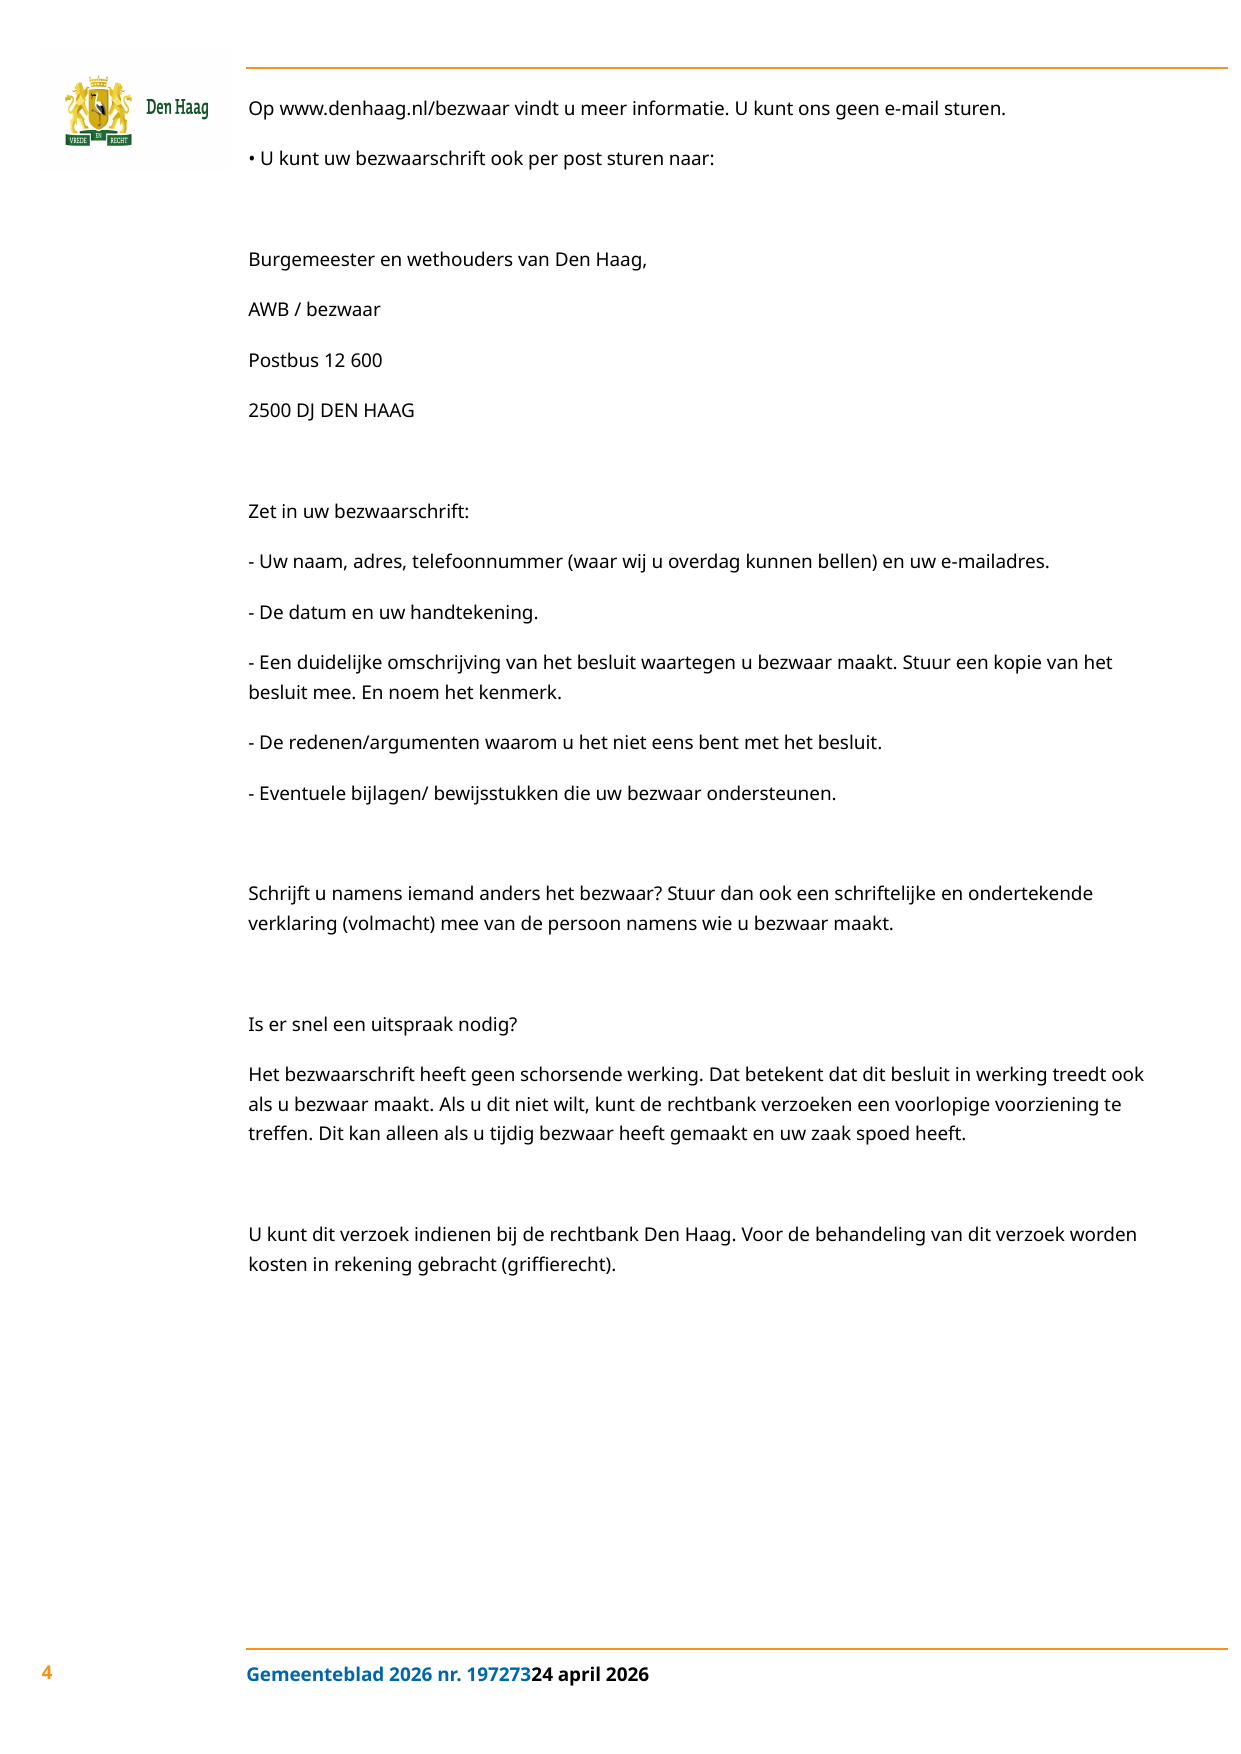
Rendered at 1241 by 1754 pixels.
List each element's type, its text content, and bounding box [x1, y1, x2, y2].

text 2500 DJ DEN HAAG [248, 397, 1152, 423]
text Burgemeester en wethouders van Den Haag, [248, 246, 1152, 272]
text AWB / bezwaar [248, 296, 1152, 322]
text Postbus 12 600 [248, 347, 1152, 373]
text Op www.denhaag.nl/bezwaar vindt u meer informatie. U kunt ons geen e-mail sturen. [248, 95, 1152, 121]
text - Uw naam, adres, telefoonnummer (waar wij u overdag kunnen bellen) en uw e-mailadres. [248, 548, 1152, 574]
text Zet in uw bezwaarschrift: [248, 498, 1152, 524]
text - De datum en uw handtekening. [248, 599, 1152, 625]
text - Eventuele bijlagen/ bewijsstukken die uw bezwaar ondersteunen. [248, 780, 1152, 806]
text Het bezwaarschrift heeft geen schorsende werking. Dat betekent dat dit besluit in werking treedt ook als u bezwaar maakt. Als u dit niet wilt, kunt de rechtbank verzoeken een voorlopige voorziening te treffen. Dit kan alleen als u tijdig bezwaar heeft gemaakt en uw zaak spoed heeft. [248, 1061, 1152, 1146]
text U kunt dit verzoek indienen bij de rechtbank Den Haag. Voor de behandeling van dit verzoek worden kosten in rekening gebracht (griffierecht). [248, 1221, 1152, 1277]
text - De redenen/argumenten waarom u het niet eens bent met het besluit. [248, 729, 1152, 755]
text • U kunt uw bezwaarschrift ook per post sturen naar: [248, 145, 1152, 171]
text - Een duidelijke omschrijving van het besluit waartegen u bezwaar maakt. Stuur een kopie van het besluit mee. En noem het kenmerk. [248, 649, 1152, 705]
text Schrijft u namens iemand anders het bezwaar? Stuur dan ook een schriftelijke en ondertekende verklaring (volmacht) mee van de persoon namens wie u bezwaar maakt. [248, 881, 1152, 936]
text Is er snel een uitspraak nodig? [248, 1011, 1152, 1037]
picture [41, 47, 231, 172]
